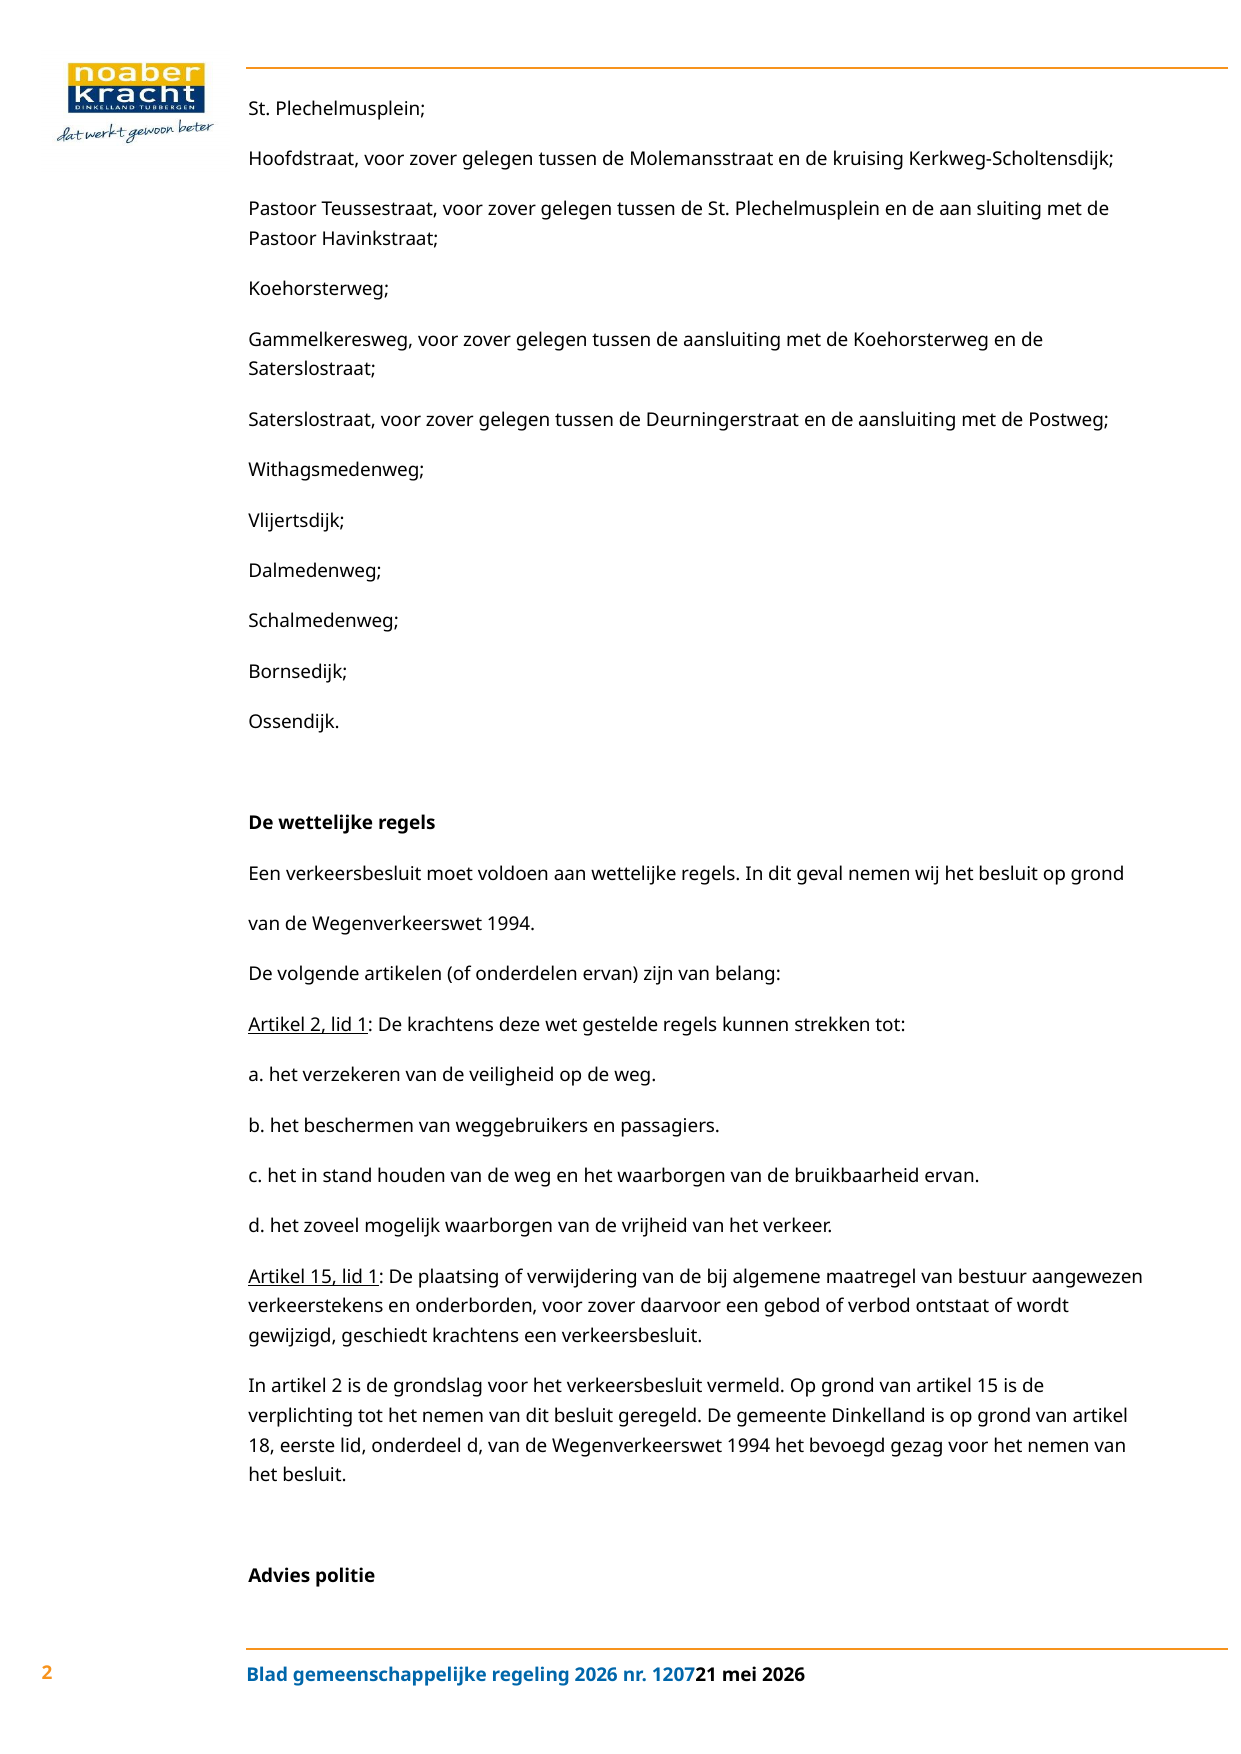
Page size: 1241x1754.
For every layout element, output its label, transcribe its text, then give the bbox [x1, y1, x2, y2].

text Artikel 2, lid 1: De krachtens deze wet gestelde regels kunnen strekken tot: [248, 1011, 1152, 1037]
text c. het in stand houden van de weg en het waarborgen van de bruikbaarheid ervan. [248, 1162, 1152, 1188]
text a. het verzekeren van de veiligheid op de weg. [248, 1061, 1152, 1087]
text van de Wegenverkeerswet 1994. [248, 910, 1152, 936]
text Bornsedijk; [248, 658, 1152, 684]
text Pastoor Teussestraat, voor zover gelegen tussen de St. Plechelmusplein en de aan sluiting met de Pastoor Havinkstraat; [248, 196, 1152, 251]
picture [41, 47, 231, 172]
text d. het zoveel mogelijk waarborgen van de vrijheid van het verkeer. [248, 1213, 1152, 1238]
text Hoofdstraat, voor zover gelegen tussen de Molemansstraat en de kruising Kerkweg-Scholtensdijk; [248, 145, 1152, 171]
text Schalmedenweg; [248, 608, 1152, 633]
text St. Plechelmusplein; [248, 95, 1152, 121]
text Koehorsterweg; [248, 276, 1152, 301]
text De wettelijke regels [248, 809, 1152, 835]
text Withagsmedenweg; [248, 456, 1152, 482]
text Een verkeersbesluit moet voldoen aan wettelijke regels. In dit geval nemen wij het besluit op grond [248, 860, 1152, 886]
text Vlijertsdijk; [248, 507, 1152, 533]
text Dalmedenweg; [248, 557, 1152, 583]
text Artikel 15, lid 1: De plaatsing of verwijdering van de bij algemene maatregel van bestuur aangewezen verkeerstekens en onderborden, voor zover daarvoor een gebod of verbod ontstaat of wordt gewijzigd, geschiedt krachtens een verkeersbesluit. [248, 1263, 1152, 1348]
text Saterslostraat, voor zover gelegen tussen de Deurningerstraat en de aansluiting met de Postweg; [248, 406, 1152, 432]
text De volgende artikelen (of onderdelen ervan) zijn van belang: [248, 961, 1152, 986]
text Ossendijk. [248, 708, 1152, 734]
text Gammelkeresweg, voor zover gelegen tussen de aansluiting met de Koehorsterweg en de Saterslostraat; [248, 326, 1152, 381]
text Advies politie [248, 1562, 1152, 1588]
text b. het beschermen van weggebruikers en passagiers. [248, 1112, 1152, 1138]
text In artikel 2 is de grondslag voor het verkeersbesluit vermeld. Op grond van artikel 15 is de verplichting tot het nemen van dit besluit geregeld. De gemeente Dinkelland is op grond van artikel 18, eerste lid, onderdeel d, van de Wegenverkeerswet 1994 het bevoegd gezag voor het nemen van het besluit. [248, 1373, 1152, 1487]
